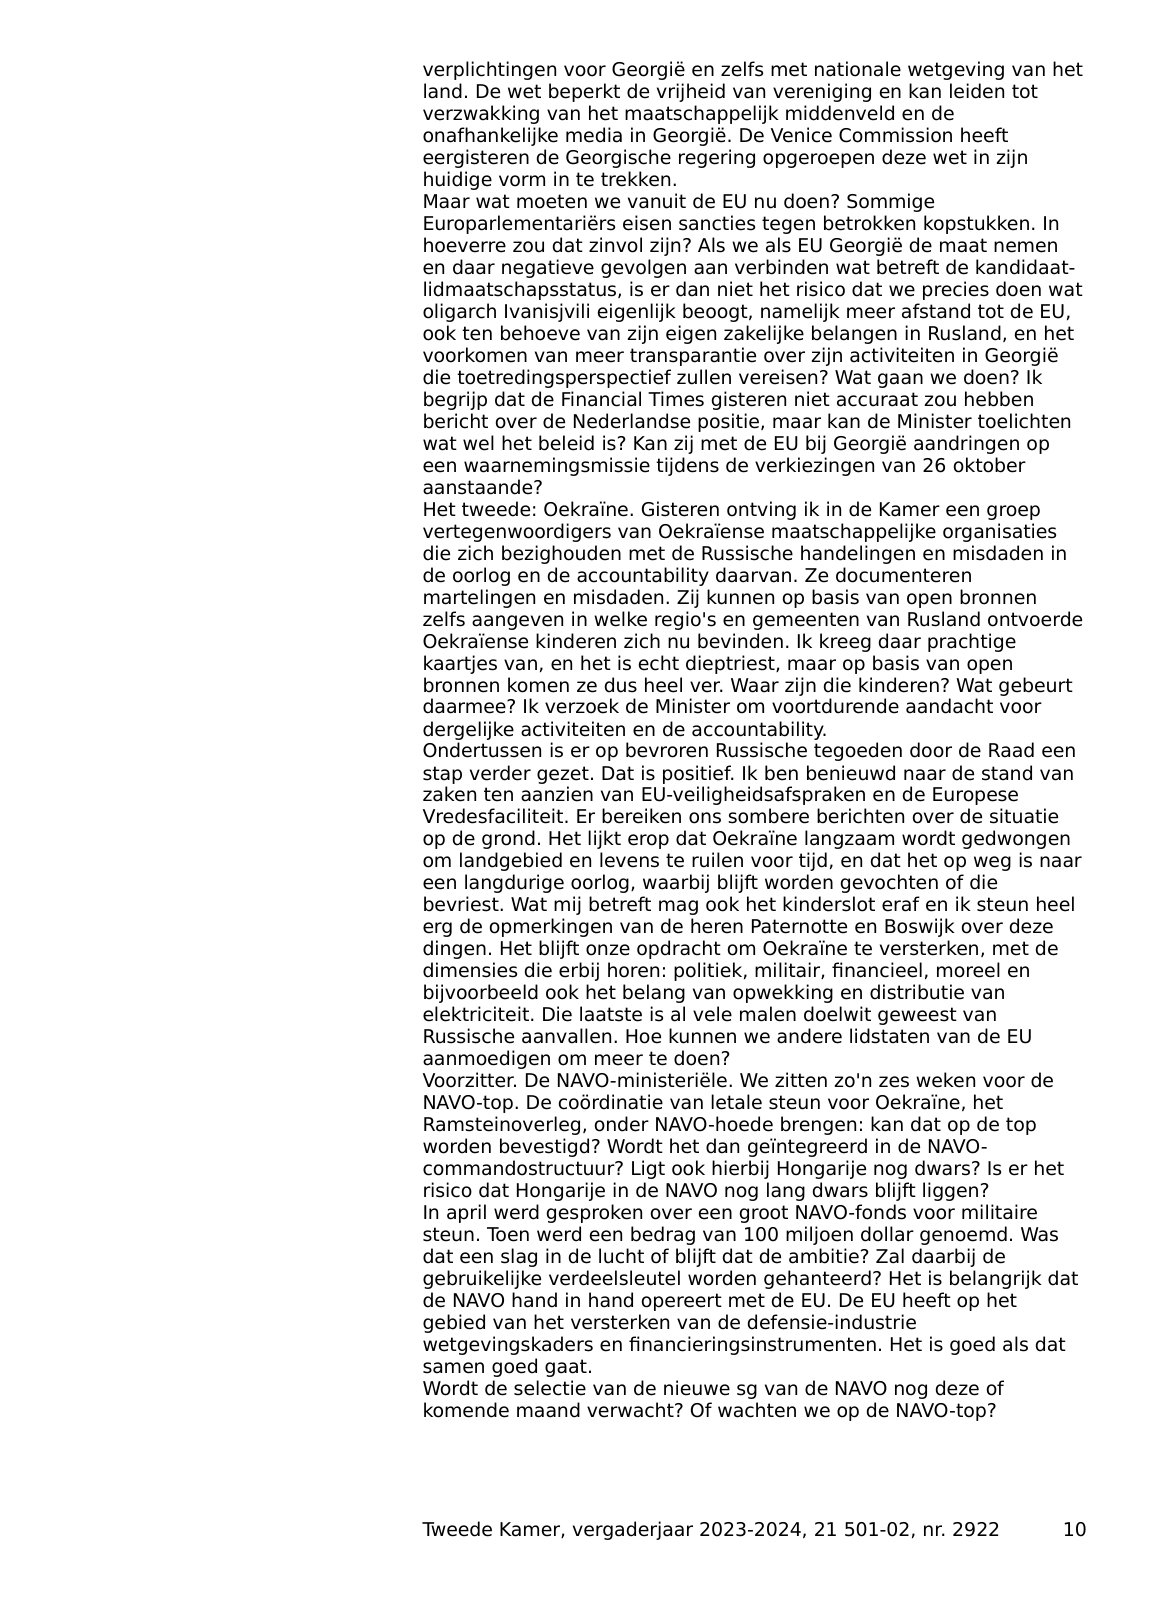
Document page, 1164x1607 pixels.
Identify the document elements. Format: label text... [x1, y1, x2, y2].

text Ondertussen is er op bevroren Russische tegoeden door de Raad een stap verder gezet. Dat is positief. Ik ben benieuwd naar de stand van zaken ten aanzien van EU-veiligheidsafspraken en de Europese Vredesfaciliteit. Er bereiken ons sombere berichten over de situatie op de grond. Het lijkt erop dat Oekraïne langzaam wordt gedwongen om landgebied en levens te ruilen voor tijd, en dat het op weg is naar een langdurige oorlog, waarbij blijft worden gevochten of die bevriest. Wat mij betreft mag ook het kinderslot eraf en ik steun heel erg de opmerkingen van de heren Paternotte en Boswijk over deze dingen. Het blijft onze opdracht om Oekraïne te versterken, met de dimensies die erbij horen: politiek, militair, financieel, moreel en bijvoorbeeld ook het belang van opwekking en distributie van elektriciteit. Die laatste is al vele malen doelwit geweest van Russische aanvallen. Hoe kunnen we andere lidstaten van de EU aanmoedigen om meer te doen? [422, 740, 1087, 1070]
text Maar wat moeten we vanuit de EU nu doen? Sommige Europarlementariërs eisen sancties tegen betrokken kopstukken. In hoeverre zou dat zinvol zijn? Als we als EU Georgië de maat nemen en daar negatieve gevolgen aan verbinden wat betreft de kandidaat-lidmaatschapsstatus, is er dan niet het risico dat we precies doen wat oligarch Ivanisjvili eigenlijk beoogt, namelijk meer afstand tot de EU, ook ten behoeve van zijn eigen zakelijke belangen in Rusland, en het voorkomen van meer transparantie over zijn activiteiten in Georgië die toetredingsperspectief zullen vereisen? Wat gaan we doen? Ik begrijp dat de Financial Times gisteren niet accuraat zou hebben bericht over de Nederlandse positie, maar kan de Minister toelichten wat wel het beleid is? Kan zij met de EU bij Georgië aandringen op een waarnemingsmissie tijdens de verkiezingen van 26 oktober aanstaande? [422, 191, 1087, 499]
text Voorzitter. De NAVO-ministeriële. We zitten zo'n zes weken voor de NAVO-top. De coördinatie van letale steun voor Oekraïne, het Ramsteinoverleg, onder NAVO-hoede brengen: kan dat op de top worden bevestigd? Wordt het dan geïntegreerd in de NAVO-commandostructuur? Ligt ook hierbij Hongarije nog dwars? Is er het risico dat Hongarije in de NAVO nog lang dwars blijft liggen? [422, 1070, 1087, 1202]
text Wordt de selectie van de nieuwe sg van de NAVO nog deze of komende maand verwacht? Of wachten we op de NAVO-top? [422, 1378, 1087, 1422]
text In april werd gesproken over een groot NAVO-fonds voor militaire steun. Toen werd een bedrag van 100 miljoen dollar genoemd. Was dat een slag in de lucht of blijft dat de ambitie? Zal daarbij de gebruikelijke verdeelsleutel worden gehanteerd? Het is belangrijk dat de NAVO hand in hand opereert met de EU. De EU heeft op het gebied van het versterken van de defensie-industrie wetgevingskaders en financieringsinstrumenten. Het is goed als dat samen goed gaat. [422, 1202, 1087, 1378]
text verplichtingen voor Georgië en zelfs met nationale wetgeving van het land. De wet beperkt de vrijheid van vereniging en kan leiden tot verzwakking van het maatschappelijk middenveld en de onafhankelijke media in Georgië. De Venice Commission heeft eergisteren de Georgische regering opgeroepen deze wet in zijn huidige vorm in te trekken. [422, 59, 1087, 191]
text Het tweede: Oekraïne. Gisteren ontving ik in de Kamer een groep vertegenwoordigers van Oekraïense maatschappelijke organisaties die zich bezighouden met de Russische handelingen en misdaden in de oorlog en de accountability daarvan. Ze documenteren martelingen en misdaden. Zij kunnen op basis van open bronnen zelfs aangeven in welke regio's en gemeenten van Rusland ontvoerde Oekraïense kinderen zich nu bevinden. Ik kreeg daar prachtige kaartjes van, en het is echt dieptriest, maar op basis van open bronnen komen ze dus heel ver. Waar zijn die kinderen? Wat gebeurt daarmee? Ik verzoek de Minister om voortdurende aandacht voor dergelijke activiteiten en de accountability. [422, 499, 1087, 740]
